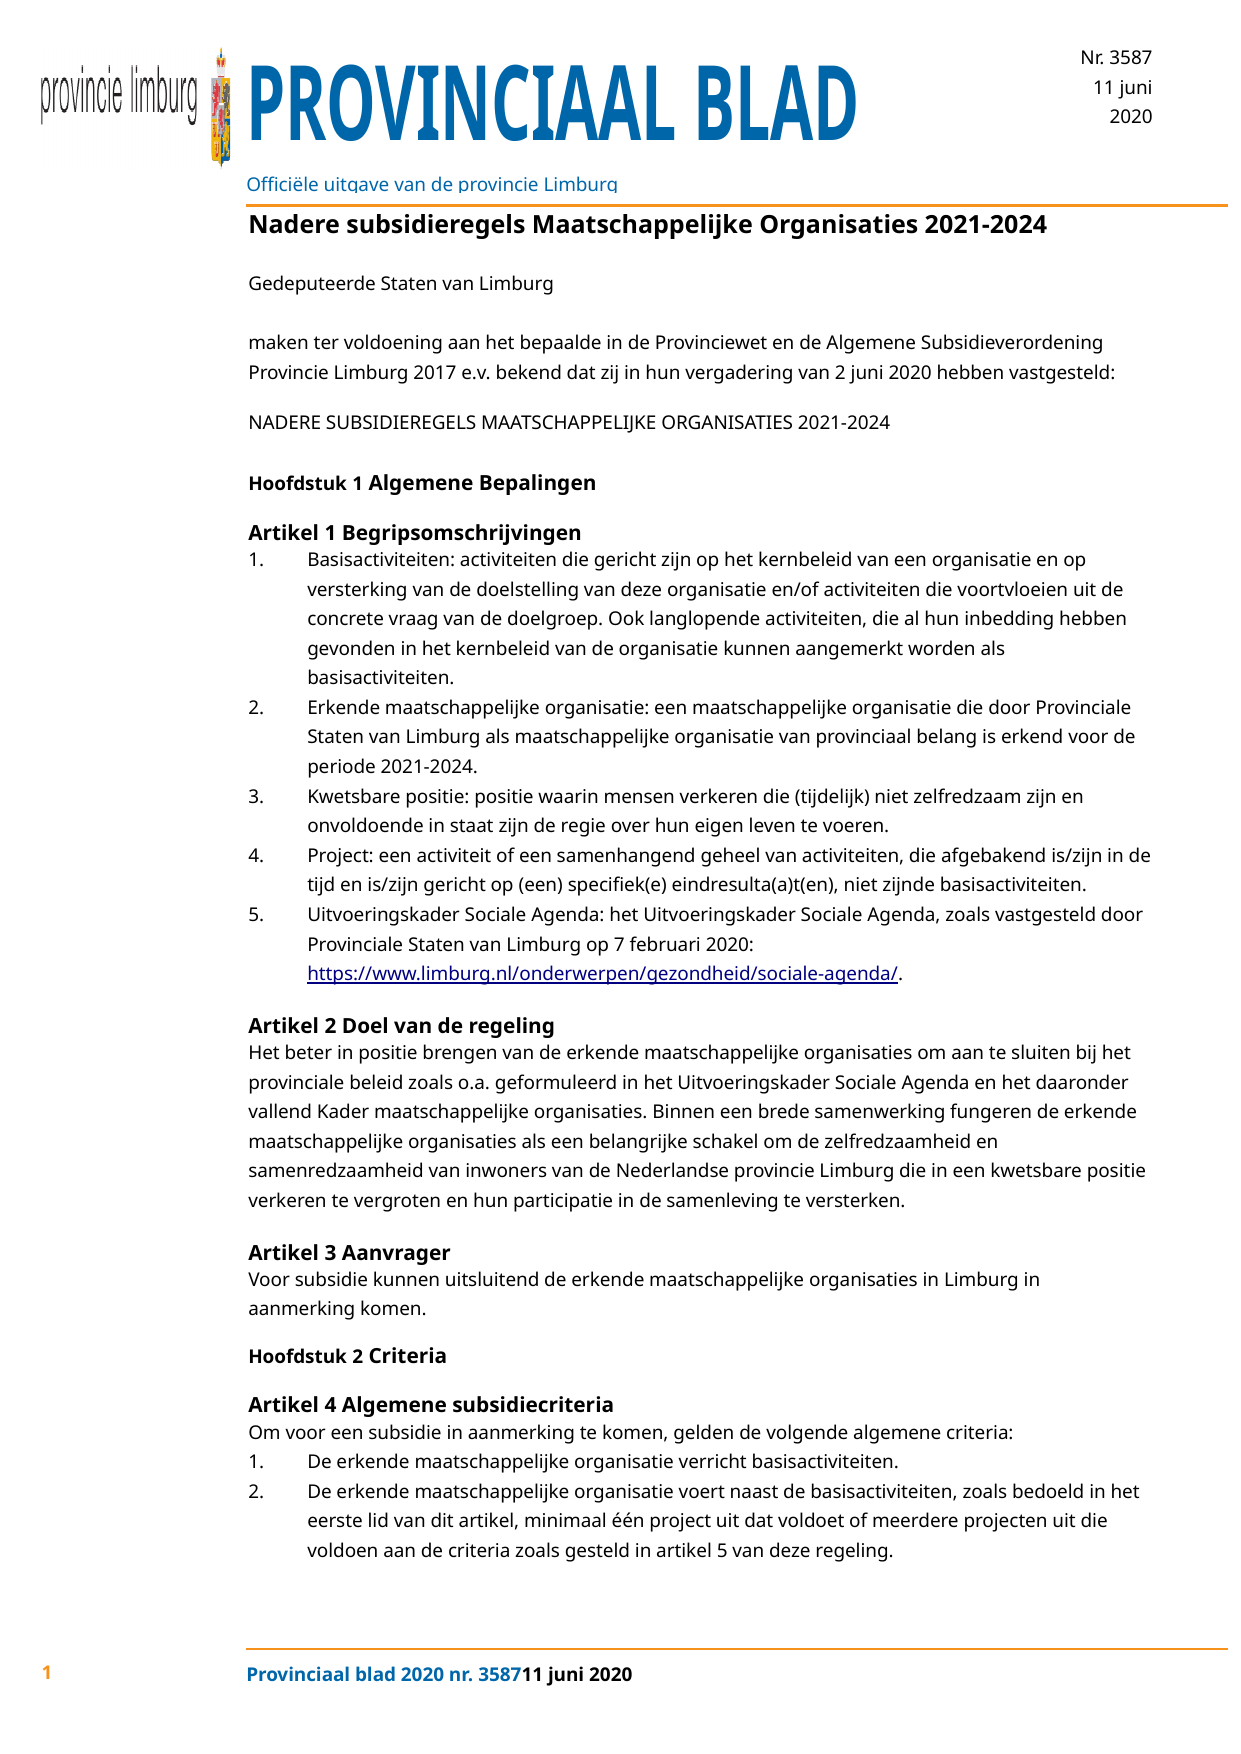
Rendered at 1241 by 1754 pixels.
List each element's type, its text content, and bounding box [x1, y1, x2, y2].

text Artikel 3 Aanvrager [248, 1238, 1152, 1266]
list Uitvoeringskader Sociale Agenda: het Uitvoeringskader Sociale Agenda, zoals vastgesteld door Provinciale Staten van Limburg op 7 februari 2020: https://www.limburg.nl/onderwerpen/gezondheid/sociale-agenda/. [248, 901, 1152, 986]
list Project: een activiteit of een samenhangend geheel van activiteiten, die afgebakend is/zijn in de tijd en is/zijn gericht op (een) specifiek(e) eindresulta(a)t(en), niet zijnde basisactiviteiten. [248, 842, 1152, 897]
text Hoofdstuk 1 Algemene Bepalingen [248, 468, 1152, 497]
text Het beter in positie brengen van de erkende maatschappelijke organisaties om aan te sluiten bij het provinciale beleid zoals o.a. geformuleerd in het Uitvoeringskader Sociale Agenda en het daaronder vallend Kader maatschappelijke organisaties. Binnen een brede samenwerking fungeren de erkende maatschappelijke organisaties als een belangrijke schakel om de zelfredzaamheid en samenredzaamheid van inwoners van de Nederlandse provincie Limburg die in een kwetsbare positie verkeren te vergroten en hun participatie in de samenleving te versterken. [248, 1039, 1152, 1213]
list De erkende maatschappelijke organisatie voert naast de basisactiviteiten, zoals bedoeld in het eerste lid van dit artikel, minimaal één project uit dat voldoet of meerdere projecten uit die voldoen aan de criteria zoals gesteld in artikel 5 van deze regeling. [248, 1478, 1152, 1563]
text Hoofdstuk 2 Criteria [248, 1341, 1152, 1370]
text Artikel 2 Doel van de regeling [248, 1011, 1152, 1039]
text Artikel 4 Algemene subsidiecriteria [248, 1391, 1152, 1419]
list Basisactiviteiten: activiteiten die gericht zijn op het kernbeleid van een organisatie en op versterking van de doelstelling van deze organisatie en/of activiteiten die voortvloeien uit de concrete vraag van de doelgroep. Ook langlopende activiteiten, die al hun inbedding hebben gevonden in het kernbeleid van de organisatie kunnen aangemerkt worden als basisactiviteiten. [248, 546, 1152, 690]
text maken ter voldoening aan het bepaalde in de Provinciewet en de Algemene Subsidieverordening Provincie Limburg 2017 e.v. bekend dat zij in hun vergadering van 2 juni 2020 hebben vastgesteld: [248, 329, 1152, 385]
list De erkende maatschappelijke organisatie verricht basisactiviteiten. [248, 1448, 1152, 1474]
text Om voor een subsidie in aanmerking te komen, gelden de volgende algemene criteria: [248, 1419, 1152, 1445]
text Nadere subsidieregels Maatschappelijke Organisaties 2021-2024 [248, 207, 1152, 241]
text Voor subsidie kunnen uitsluitend de erkende maatschappelijke organisaties in Limburg in aanmerking komen. [248, 1266, 1152, 1321]
text Artikel 1 Begripsomschrijvingen [248, 518, 1152, 546]
text NADERE SUBSIDIEREGELS MAATSCHAPPELIJKE ORGANISATIES 2021-2024 [248, 409, 1152, 435]
list Kwetsbare positie: positie waarin mensen verkeren die (tijdelijk) niet zelfredzaam zijn en onvoldoende in staat zijn de regie over hun eigen leven te voeren. [248, 783, 1152, 838]
picture [41, 47, 231, 172]
text Gedeputeerde Staten van Limburg [248, 270, 1152, 296]
list Erkende maatschappelijke organisatie: een maatschappelijke organisatie die door Provinciale Staten van Limburg als maatschappelijke organisatie van provinciaal belang is erkend voor de periode 2021-2024. [248, 694, 1152, 779]
